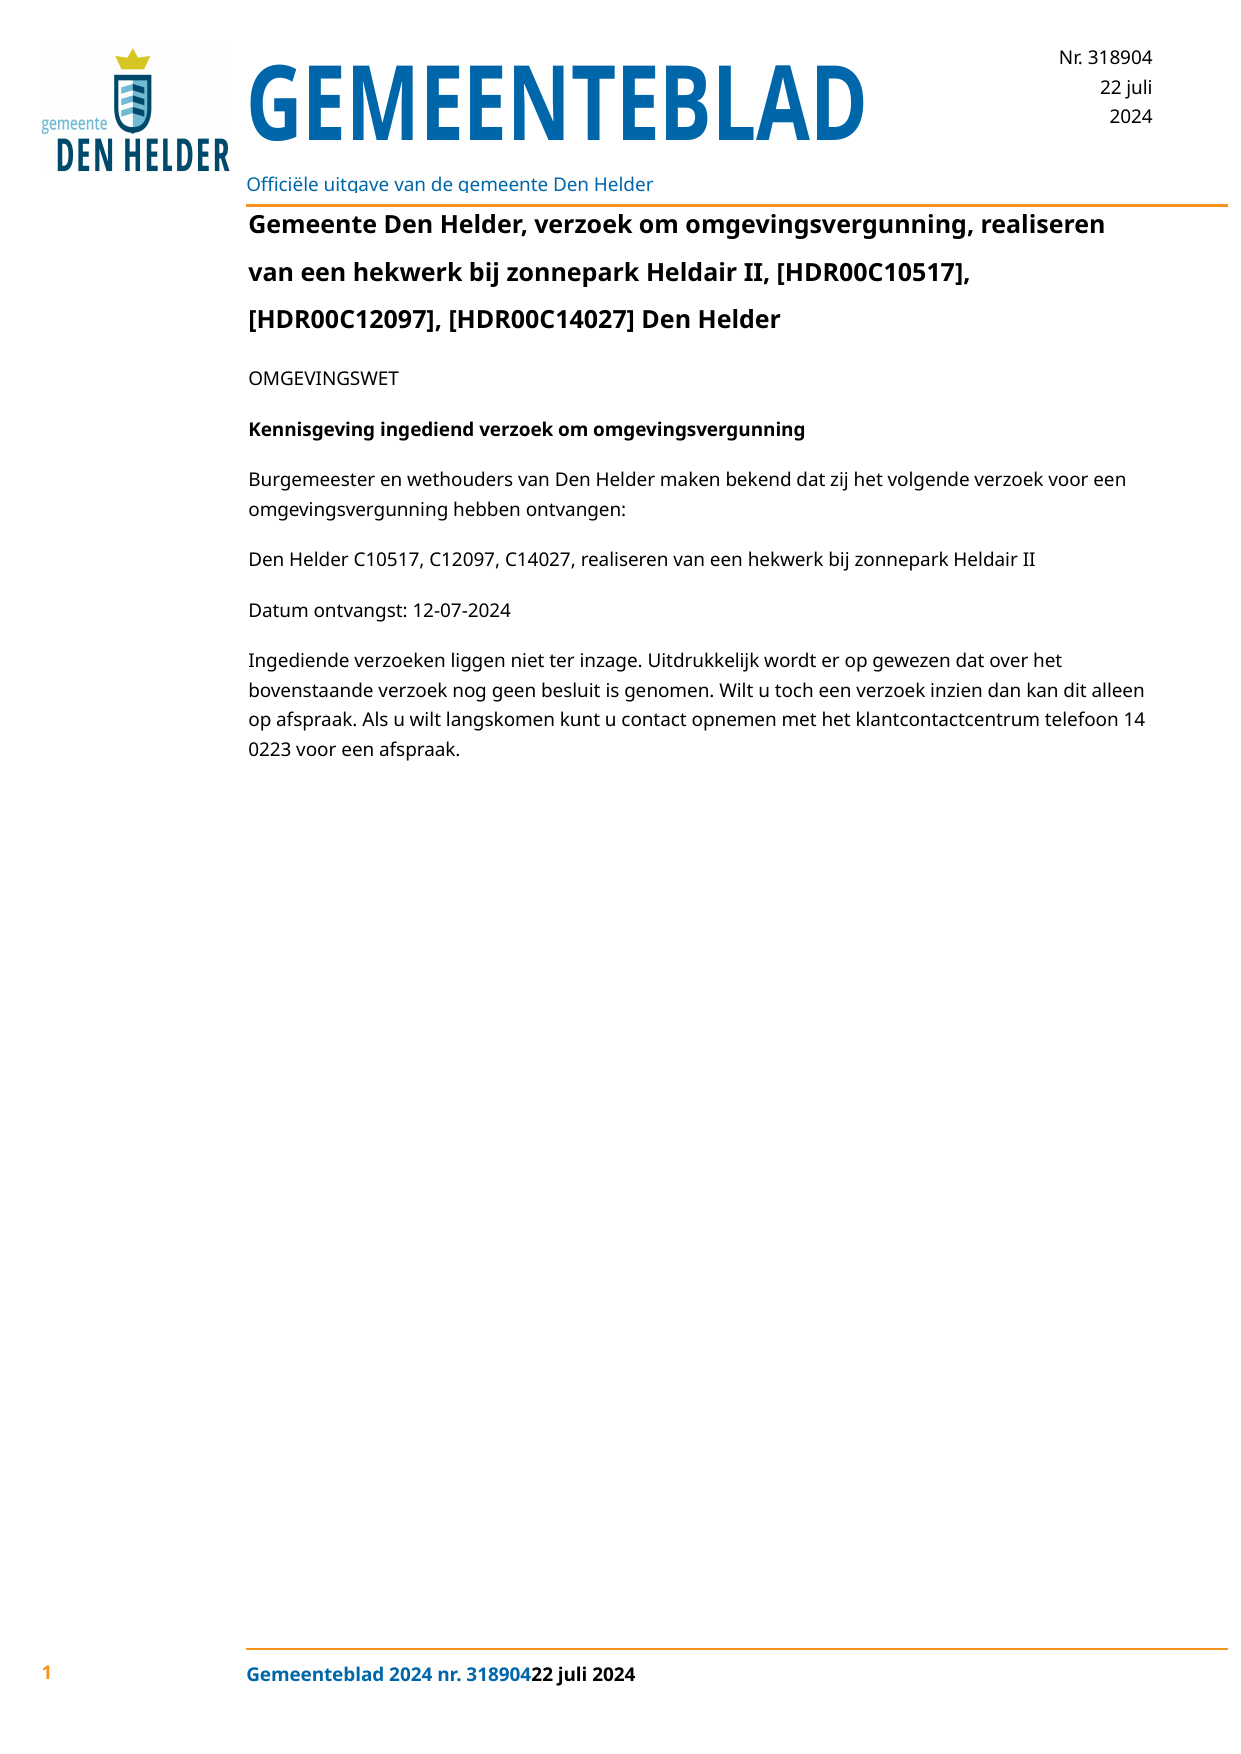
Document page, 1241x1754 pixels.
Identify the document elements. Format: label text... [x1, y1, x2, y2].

picture [130, 157, 135, 172]
text OMGEVINGSWET [248, 366, 1152, 391]
text Den Helder C10517, C12097, C14027, realiseren van een hekwerk bij zonnepark Heldair II [248, 546, 1152, 572]
picture [41, 47, 231, 172]
picture [182, 144, 187, 165]
text Gemeente Den Helder, verzoek om omgevingsvergunning, realiseren van een hekwerk bij zonnepark Heldair II, [HDR00C10517], [HDR00C12097], [HDR00C14027] Den Helder [248, 207, 1152, 336]
picture [220, 160, 224, 172]
picture [63, 144, 68, 165]
text Datum ontvangst: 12-07-2024 [248, 597, 1152, 622]
text Burgemeester en wethouders van Den Helder maken bekend dat zij het volgende verzoek voor een omgevingsvergunning hebben ontvangen: [248, 466, 1152, 522]
text Kennisgeving ingediend verzoek om omgevingsvergunning [248, 416, 1152, 442]
text Ingediende verzoeken liggen niet ter inzage. Uitdrukkelijk wordt er op gewezen dat over het bovenstaande verzoek nog geen besluit is genomen. Wilt u toch een verzoek inzien dan kan dit alleen op afspraak. Als u wilt langskomen kunt u contact opnemen met het klantcontactcentrum telefoon 14 0223 voor een afspraak. [248, 647, 1152, 762]
picture [100, 154, 106, 172]
